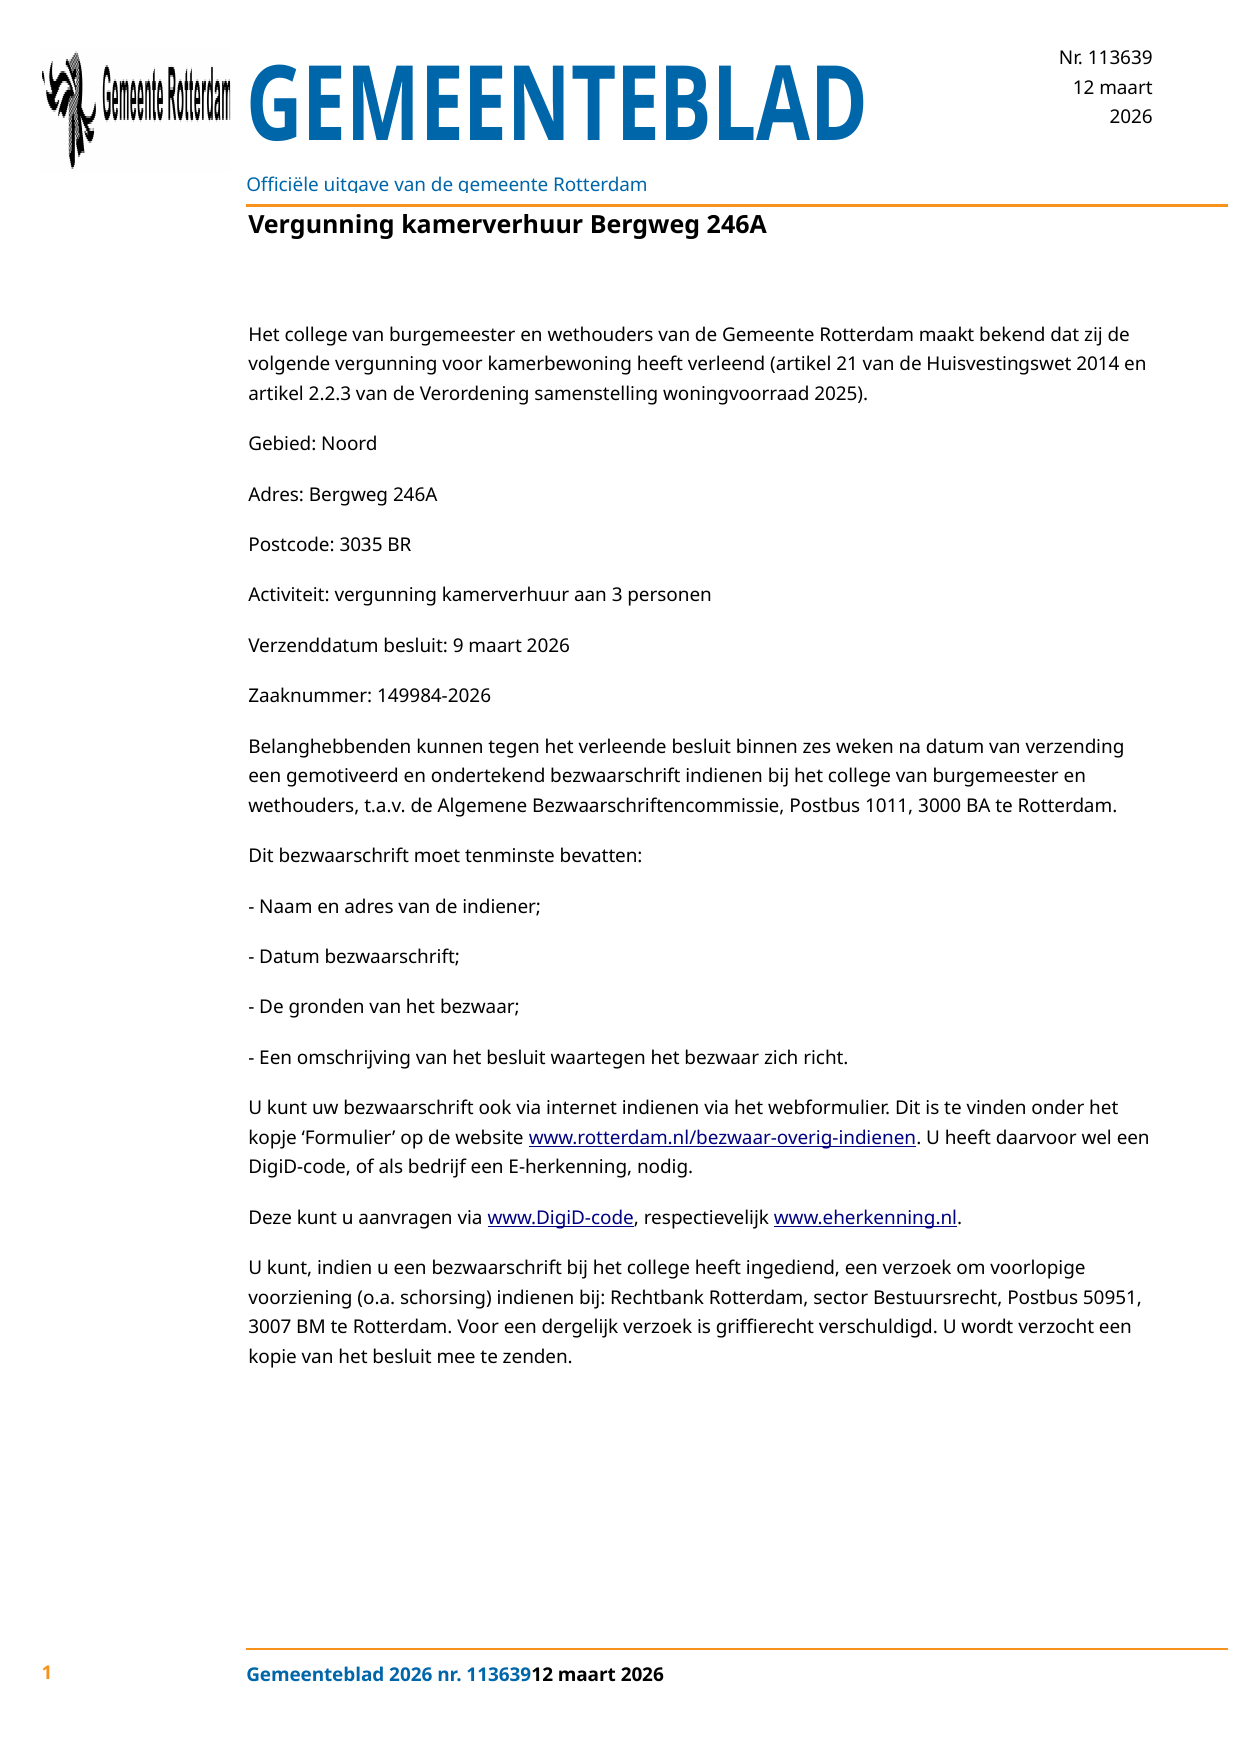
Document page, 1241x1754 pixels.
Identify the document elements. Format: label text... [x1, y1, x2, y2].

text Verzenddatum besluit: 9 maart 2026 [248, 632, 1152, 658]
text Vergunning kamerverhuur Bergweg 246A [248, 207, 1152, 241]
text Gebied: Noord [248, 430, 1152, 456]
text Postcode: 3035 BR [248, 531, 1152, 557]
text U kunt, indien u een bezwaarschrift bij het college heeft ingediend, een verzoek om voorlopige voorziening (o.a. schorsing) indienen bij: Rechtbank Rotterdam, sector Bestuursrecht, Postbus 50951, 3007 BM te Rotterdam. Voor een dergelijk verzoek is griffierecht verschuldigd. U wordt verzocht een kopie van het besluit mee te zenden. [248, 1254, 1152, 1369]
text Belanghebbenden kunnen tegen het verleende besluit binnen zes weken na datum van verzending een gemotiveerd en ondertekend bezwaarschrift indienen bij het college van burgemeester en wethouders, t.a.v. de Algemene Bezwaarschriftencommissie, Postbus 1011, 3000 BA te Rotterdam. [248, 733, 1152, 818]
text Activiteit: vergunning kamerverhuur aan 3 personen [248, 582, 1152, 607]
text - Datum bezwaarschrift; [248, 943, 1152, 969]
text - De gronden van het bezwaar; [248, 994, 1152, 1019]
text - Naam en adres van de indiener; [248, 893, 1152, 918]
text Het college van burgemeester en wethouders van de Gemeente Rotterdam maakt bekend dat zij de volgende vergunning voor kamerbewoning heeft verleend (artikel 21 van de Huisvestingswet 2014 en artikel 2.2.3 van de Verordening samenstelling woningvoorraad 2025). [248, 321, 1152, 406]
picture [41, 47, 231, 172]
text Zaaknummer: 149984-2026 [248, 682, 1152, 708]
text Adres: Bergweg 246A [248, 481, 1152, 506]
text Dit bezwaarschrift moet tenminste bevatten: [248, 842, 1152, 868]
text U kunt uw bezwaarschrift ook via internet indienen via het webformulier. Dit is te vinden onder het kopje ‘Formulier’ op de website www.rotterdam.nl/bezwaar-overig-indienen. U heeft daarvoor wel een DigiD-code, of als bedrijf een E-herkenning, nodig. [248, 1094, 1152, 1179]
text Deze kunt u aanvragen via www.DigiD-code, respectievelijk www.eherkenning.nl. [248, 1204, 1152, 1230]
text - Een omschrijving van het besluit waartegen het bezwaar zich richt. [248, 1044, 1152, 1070]
